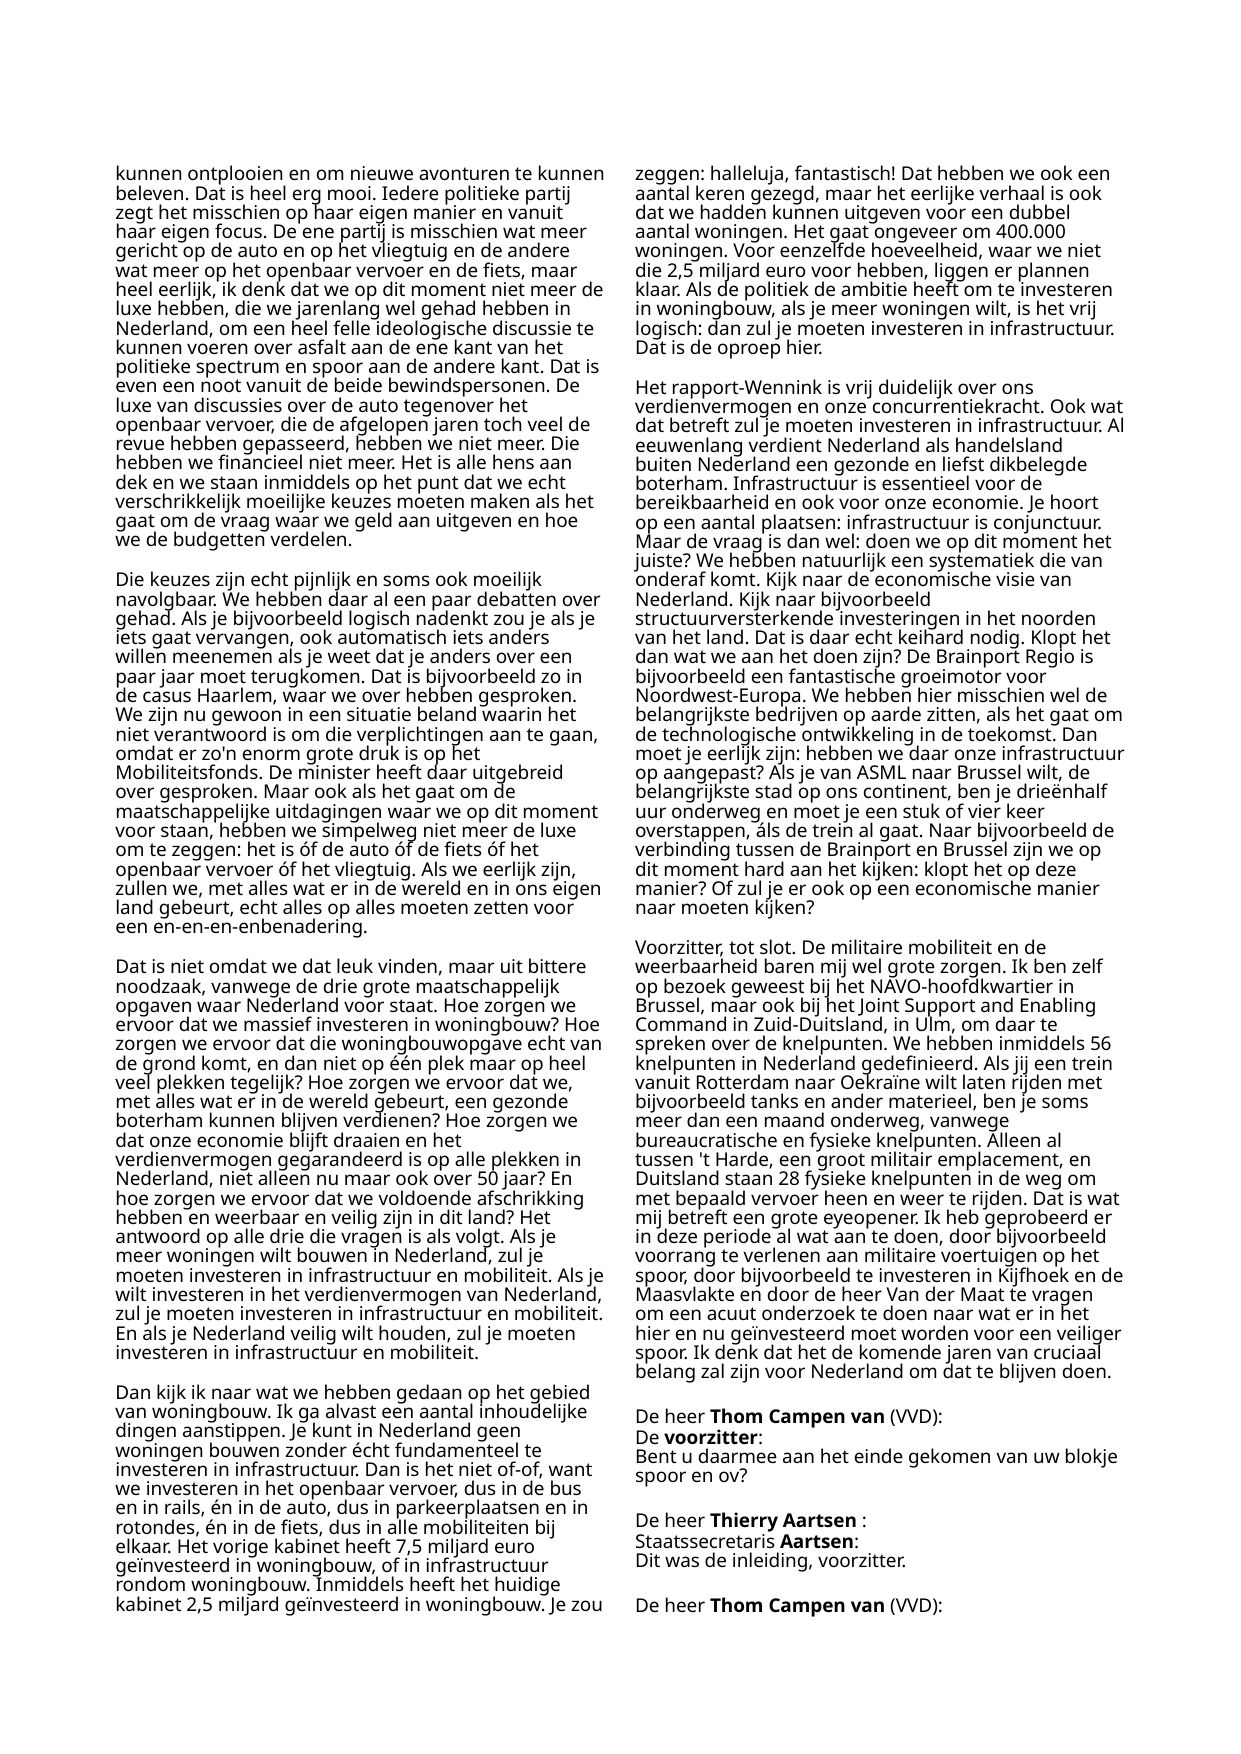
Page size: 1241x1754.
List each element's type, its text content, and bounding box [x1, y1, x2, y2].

text zeggen: halleluja, fantastisch! Dat hebben we ook een aantal keren gezegd, maar het eerlijke verhaal is ook dat we hadden kunnen uitgeven voor een dubbel aantal woningen. Het gaat ongeveer om 400.000 woningen. Voor eenzelfde hoeveelheid, waar we niet die 2,5 miljard euro voor hebben, liggen er plannen klaar. Als de politiek de ambitie heeft om te investeren in woningbouw, als je meer woningen wilt, is het vrij logisch: dan zul je moeten investeren in infrastructuur. Dat is de oproep hier. [635, 165, 1125, 358]
text De heer Thom Campen van (VVD): [635, 1403, 1125, 1429]
text Bent u daarmee aan het einde gekomen van uw blokje spoor en ov? [635, 1448, 1125, 1487]
text De heer Thierry Aartsen : [635, 1507, 1125, 1533]
text De voorzitter: [635, 1429, 1125, 1448]
text kunnen ontplooien en om nieuwe avonturen te kunnen beleven. Dat is heel erg mooi. Iedere politieke partij zegt het misschien op haar eigen manier en vanuit haar eigen focus. De ene partij is misschien wat meer gericht op de auto en op het vliegtuig en de andere wat meer op het openbaar vervoer en de fiets, maar heel eerlijk, ik denk dat we op dit moment niet meer de luxe hebben, die we jarenlang wel gehad hebben in Nederland, om een heel felle ideologische discussie te kunnen voeren over asfalt aan de ene kant van het politieke spectrum en spoor aan de andere kant. Dat is even een noot vanuit de beide bewindspersonen. De luxe van discussies over de auto tegenover het openbaar vervoer, die de afgelopen jaren toch veel de revue hebben gepasseerd, hebben we niet meer. Die hebben we financieel niet meer. Het is alle hens aan dek en we staan inmiddels op het punt dat we echt verschrikkelijk moeilijke keuzes moeten maken als het gaat om de vraag waar we geld aan uitgeven en hoe we de budgetten verdelen. [115, 165, 605, 551]
text Dan kijk ik naar wat we hebben gedaan op het gebied van woningbouw. Ik ga alvast een aantal inhoudelijke dingen aanstippen. Je kunt in Nederland geen woningen bouwen zonder écht fundamenteel te investeren in infrastructuur. Dan is het niet of-of, want we investeren in het openbaar vervoer, dus in de bus en in rails, én in de auto, dus in parkeerplaatsen en in rotondes, én in de fiets, dus in alle mobiliteiten bij elkaar. Het vorige kabinet heeft 7,5 miljard euro geïnvesteerd in woningbouw, of in infrastructuur rondom woningbouw. Inmiddels heeft het huidige kabinet 2,5 miljard geïnvesteerd in woningbouw. Je zou [115, 1384, 605, 1615]
text Dit was de inleiding, voorzitter. [635, 1552, 1125, 1572]
text Staatssecretaris Aartsen: [635, 1533, 1125, 1552]
text Het rapport-Wennink is vrij duidelijk over ons verdienvermogen en onze concurrentiekracht. Ook wat dat betreft zul je moeten investeren in infrastructuur. Al eeuwenlang verdient Nederland als handelsland buiten Nederland een gezonde en liefst dikbelegde boterham. Infrastructuur is essentieel voor de bereikbaarheid en ook voor onze economie. Je hoort op een aantal plaatsen: infrastructuur is conjunctuur. Maar de vraag is dan wel: doen we op dit moment het juiste? We hebben natuurlijk een systematiek die van onderaf komt. Kijk naar de economische visie van Nederland. Kijk naar bijvoorbeeld structuurversterkende investeringen in het noorden van het land. Dat is daar echt keihard nodig. Klopt het dan wat we aan het doen zijn? De Brainport Regio is bijvoorbeeld een fantastische groeimotor voor Noordwest-Europa. We hebben hier misschien wel de belangrijkste bedrijven op aarde zitten, als het gaat om de technologische ontwikkeling in de toekomst. Dan moet je eerlijk zijn: hebben we daar onze infrastructuur op aangepast? Als je van ASML naar Brussel wilt, de belangrijkste stad op ons continent, ben je drieënhalf uur onderweg en moet je een stuk of vier keer overstappen, áls de trein al gaat. Naar bijvoorbeeld de verbinding tussen de Brainport en Brussel zijn we op dit moment hard aan het kijken: klopt het op deze manier? Of zul je er ook op een economische manier naar moeten kijken? [635, 379, 1125, 918]
text Voorzitter, tot slot. De militaire mobiliteit en de weerbaarheid baren mij wel grote zorgen. Ik ben zelf op bezoek geweest bij het NAVO-hoofdkwartier in Brussel, maar ook bij het Joint Support and Enabling Command in Zuid-Duitsland, in Ulm, om daar te spreken over de knelpunten. We hebben inmiddels 56 knelpunten in Nederland gedefinieerd. Als jij een trein vanuit Rotterdam naar Oekraïne wilt laten rijden met bijvoorbeeld tanks en ander materieel, ben je soms meer dan een maand onderweg, vanwege bureaucratische en fysieke knelpunten. Alleen al tussen 't Harde, een groot militair emplacement, en Duitsland staan 28 fysieke knelpunten in de weg om met bepaald vervoer heen en weer te rijden. Dat is wat mij betreft een grote eyeopener. Ik heb geprobeerd er in deze periode al wat aan te doen, door bijvoorbeeld voorrang te verlenen aan militaire voertuigen op het spoor, door bijvoorbeeld te investeren in Kijfhoek en de Maasvlakte en door de heer Van der Maat te vragen om een acuut onderzoek te doen naar wat er in het hier en nu geïnvesteerd moet worden voor een veiliger spoor. Ik denk dat het de komende jaren van cruciaal belang zal zijn voor Nederland om dat te blijven doen. [635, 939, 1125, 1382]
text De heer Thom Campen van (VVD): [635, 1593, 1125, 1618]
text Dat is niet omdat we dat leuk vinden, maar uit bittere noodzaak, vanwege de drie grote maatschappelijk opgaven waar Nederland voor staat. Hoe zorgen we ervoor dat we massief investeren in woningbouw? Hoe zorgen we ervoor dat die woningbouwopgave echt van de grond komt, en dan niet op één plek maar op heel veel plekken tegelijk? Hoe zorgen we ervoor dat we, met alles wat er in de wereld gebeurt, een gezonde boterham kunnen blijven verdienen? Hoe zorgen we dat onze economie blijft draaien en het verdienvermogen gegarandeerd is op alle plekken in Nederland, niet alleen nu maar ook over 50 jaar? En hoe zorgen we ervoor dat we voldoende afschrikking hebben en weerbaar en veilig zijn in dit land? Het antwoord op alle drie die vragen is als volgt. Als je meer woningen wilt bouwen in Nederland, zul je moeten investeren in infrastructuur en mobiliteit. Als je wilt investeren in het verdienvermogen van Nederland, zul je moeten investeren in infrastructuur en mobiliteit. En als je Nederland veilig wilt houden, zul je moeten investeren in infrastructuur en mobiliteit. [115, 958, 605, 1363]
text Die keuzes zijn echt pijnlijk en soms ook moeilijk navolgbaar. We hebben daar al een paar debatten over gehad. Als je bijvoorbeeld logisch nadenkt zou je als je iets gaat vervangen, ook automatisch iets anders willen meenemen als je weet dat je anders over een paar jaar moet terugkomen. Dat is bijvoorbeeld zo in de casus Haarlem, waar we over hebben gesproken. We zijn nu gewoon in een situatie beland waarin het niet verantwoord is om die verplichtingen aan te gaan, omdat er zo'n enorm grote druk is op het Mobiliteitsfonds. De minister heeft daar uitgebreid over gesproken. Maar ook als het gaat om de maatschappelijke uitdagingen waar we op dit moment voor staan, hebben we simpelweg niet meer de luxe om te zeggen: het is óf de auto óf de fiets óf het openbaar vervoer óf het vliegtuig. Als we eerlijk zijn, zullen we, met alles wat er in de wereld en in ons eigen land gebeurt, echt alles op alles moeten zetten voor een en-en-en-enbenadering. [115, 571, 605, 938]
